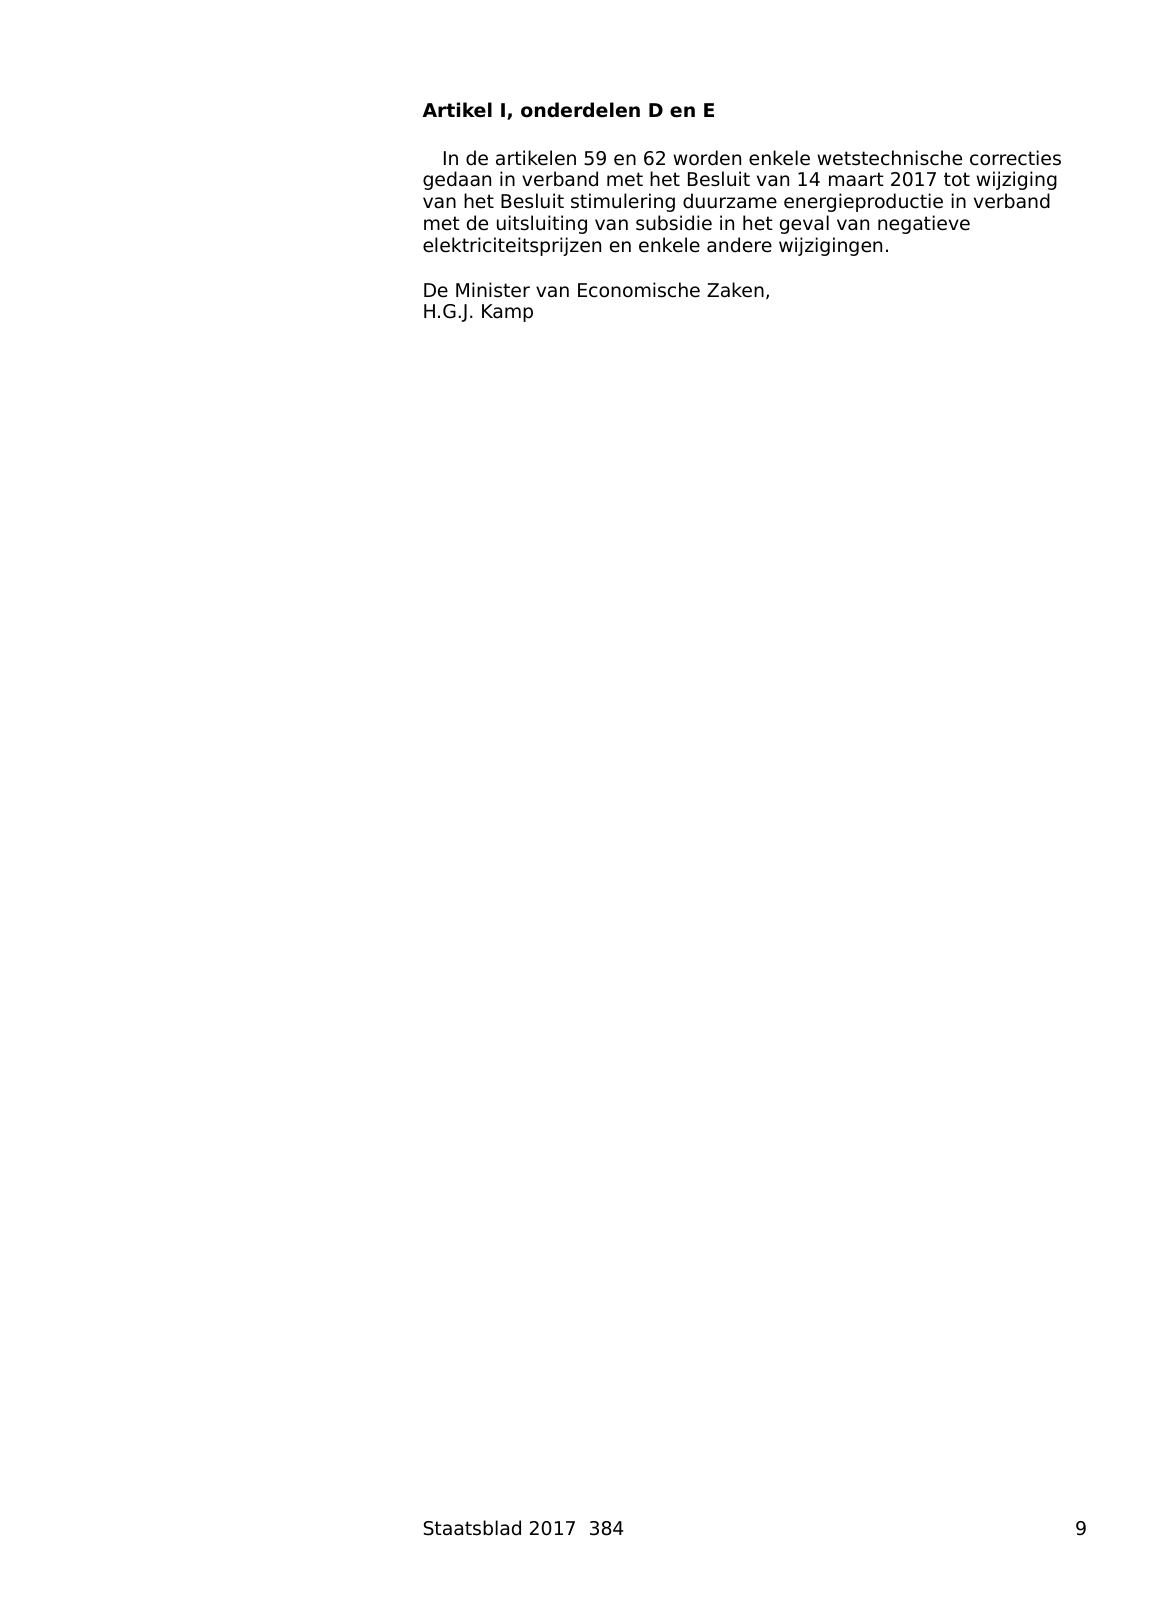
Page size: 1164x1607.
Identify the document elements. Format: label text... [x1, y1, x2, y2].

text De Minister van Economische Zaken, H.G.J. Kamp [422, 279, 1087, 323]
text In de artikelen 59 en 62 worden enkele wetstechnische correcties gedaan in verband met het Besluit van 14 maart 2017 tot wijziging van het Besluit stimulering duurzame energieproductie in verband met de uitsluiting van subsidie in het geval van negatieve elektriciteitsprijzen en enkele andere wijzigingen. [422, 147, 1087, 257]
subtitle Artikel I, onderdelen D en E [422, 100, 1087, 122]
